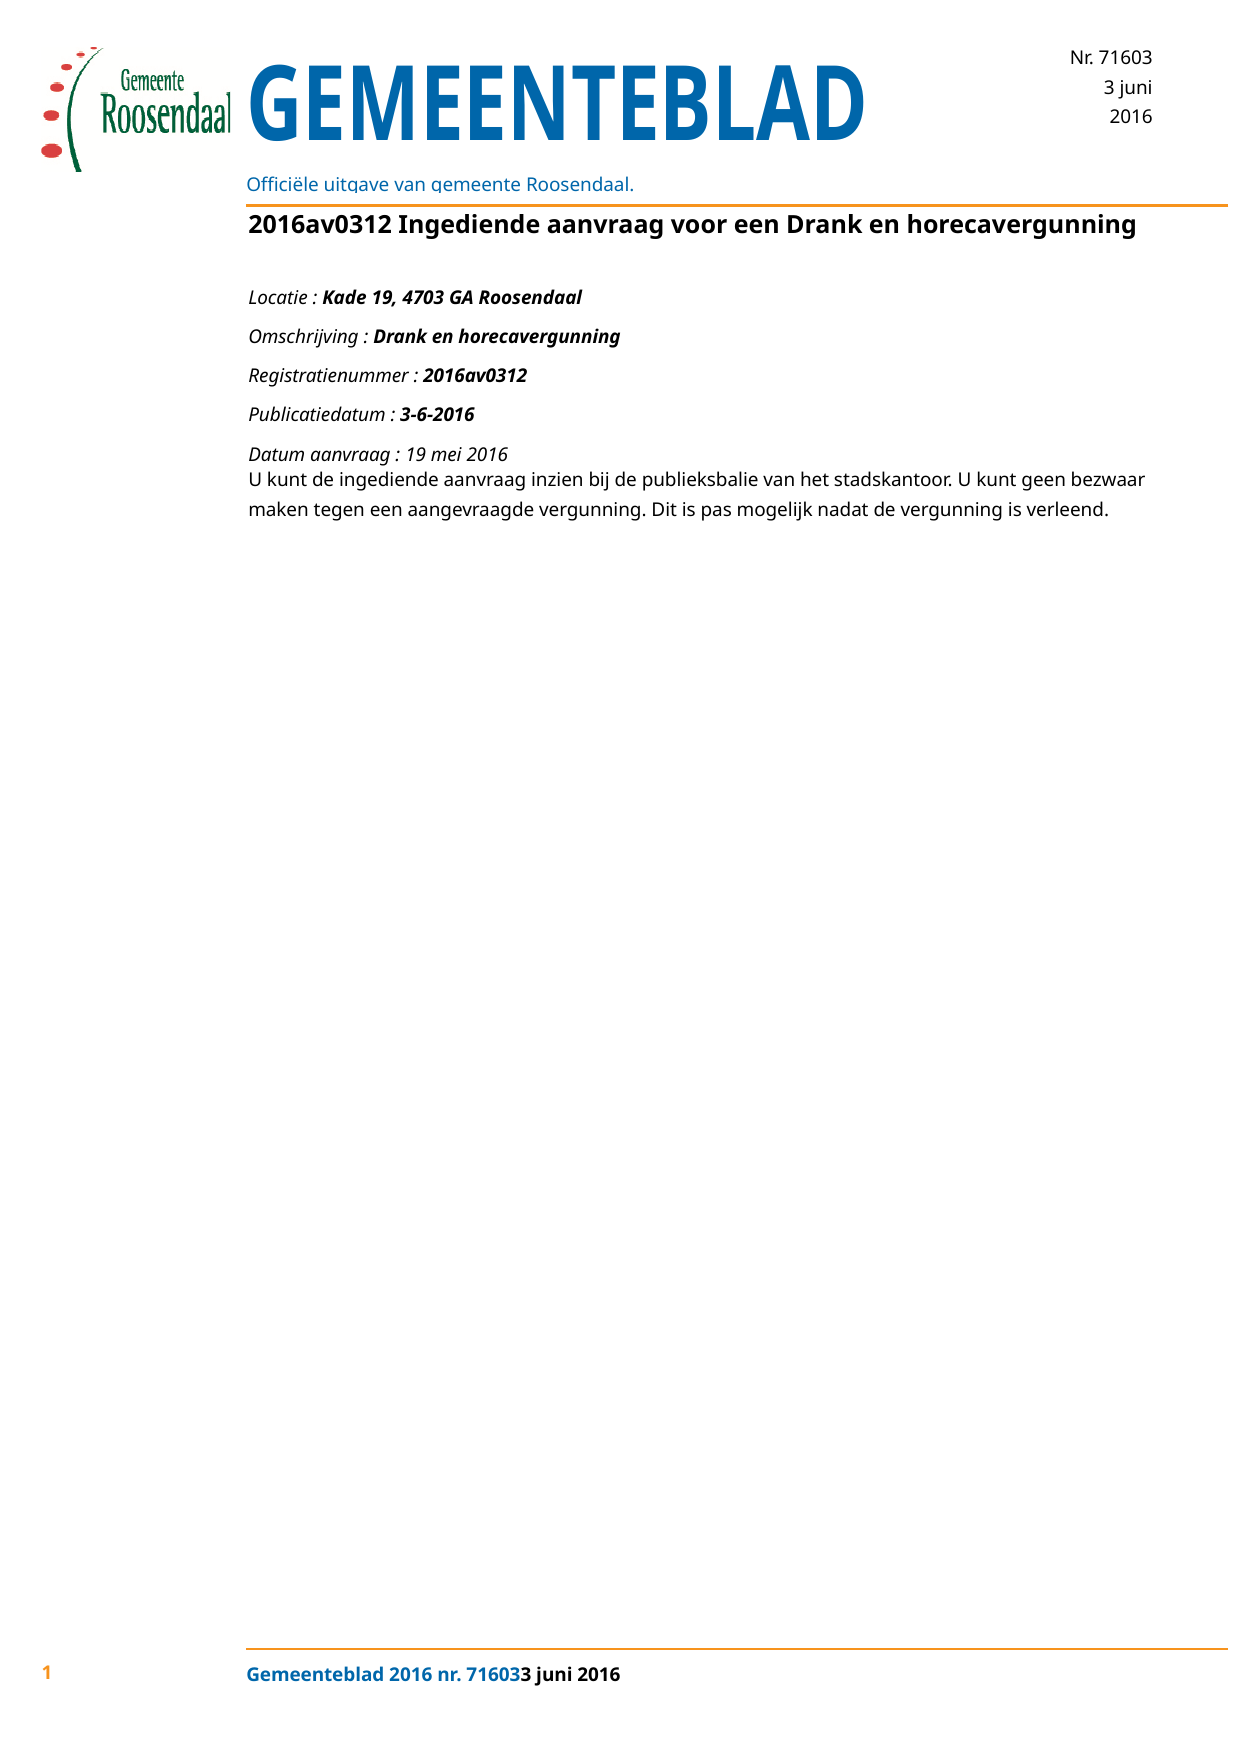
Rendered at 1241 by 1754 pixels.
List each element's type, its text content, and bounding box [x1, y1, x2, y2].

picture [41, 47, 231, 172]
text U kunt de ingediende aanvraag inzien bij de publieksbalie van het stadskantoor. U kunt geen bezwaar maken tegen een aangevraagde vergunning. Dit is pas mogelijk nadat de vergunning is verleend. [248, 467, 1152, 522]
text Locatie : Kade 19, 4703 GA Roosendaal [248, 284, 1152, 309]
text Publicatiedatum : 3-6-2016 [248, 402, 1152, 427]
text Omschrijving : Drank en horecavergunning [248, 323, 1152, 349]
text 2016av0312 Ingediende aanvraag voor een Drank en horecavergunning [248, 207, 1152, 241]
text Datum aanvraag : 19 mei 2016 [248, 441, 1152, 467]
text Registratienummer : 2016av0312 [248, 362, 1152, 388]
